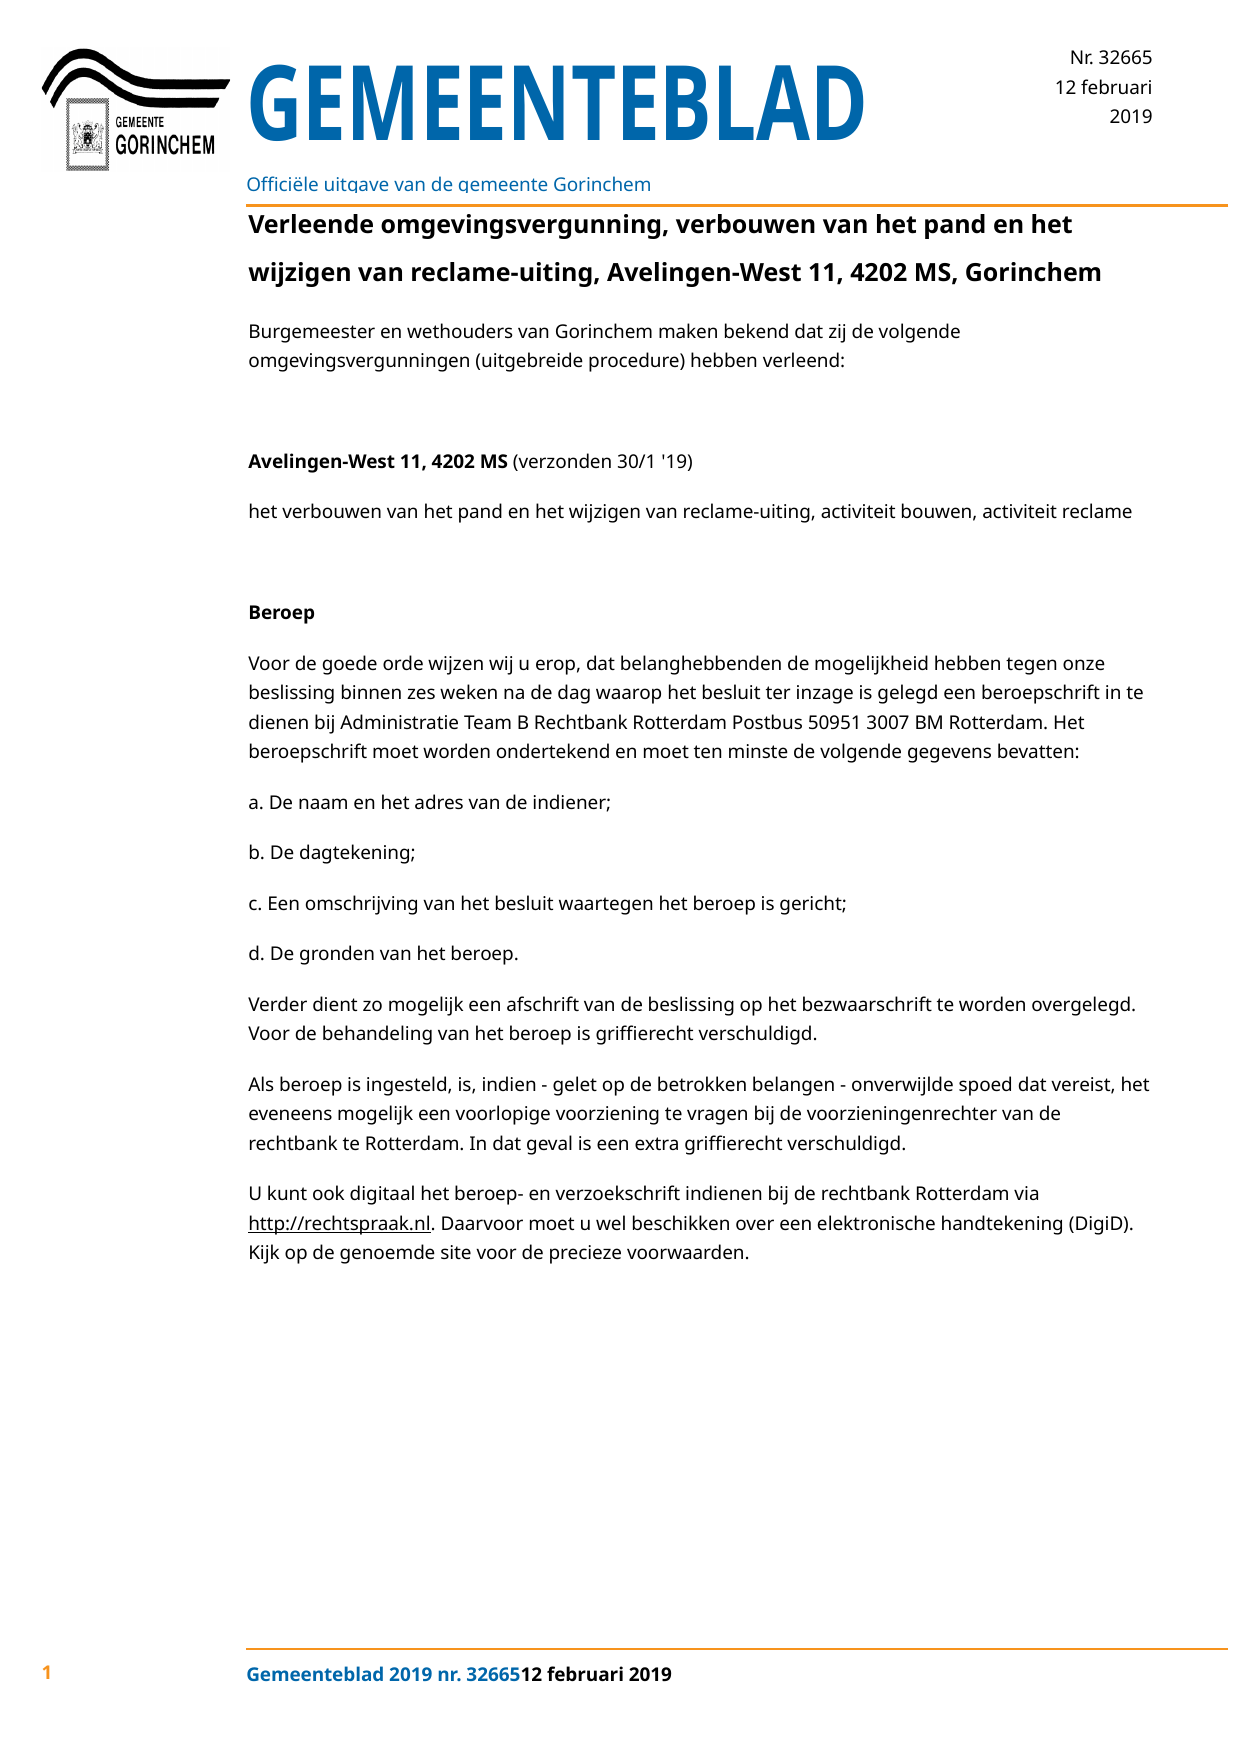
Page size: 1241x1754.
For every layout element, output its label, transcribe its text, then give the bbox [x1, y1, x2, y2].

text Avelingen-West 11, 4202 MS (verzonden 30/1 '19) [248, 448, 1152, 474]
text Voor de goede orde wijzen wij u erop, dat belanghebbenden de mogelijkheid hebben tegen onze beslissing binnen zes weken na de dag waarop het besluit ter inzage is gelegd een beroepschrift in te dienen bij Administratie Team B Rechtbank Rotterdam Postbus 50951 3007 BM Rotterdam. Het beroepschrift moet worden ondertekend en moet ten minste de volgende gegevens bevatten: [248, 650, 1152, 764]
text Burgemeester en wethouders van Gorinchem maken bekend dat zij de volgende omgevingsvergunningen (uitgebreide procedure) hebben verleend: [248, 318, 1152, 373]
text het verbouwen van het pand en het wijzigen van reclame-uiting, activiteit bouwen, activiteit reclame [248, 499, 1152, 524]
text U kunt ook digitaal het beroep- en verzoekschrift indienen bij de rechtbank Rotterdam via http://rechtspraak.nl. Daarvoor moet u wel beschikken over een elektronische handtekening (DigiD). Kijk op de genoemde site voor de precieze voorwaarden. [248, 1180, 1152, 1265]
text b. De dagtekening; [248, 839, 1152, 865]
text a. De naam en het adres van de indiener; [248, 789, 1152, 815]
text Beroep [248, 599, 1152, 625]
text c. Een omschrijving van het besluit waartegen het beroep is gericht; [248, 890, 1152, 916]
text d. De gronden van het beroep. [248, 940, 1152, 966]
picture [41, 47, 231, 172]
text Verleende omgevingsvergunning, verbouwen van het pand en het wijzigen van reclame-uiting, Avelingen-West 11, 4202 MS, Gorinchem [248, 207, 1152, 288]
text Verder dient zo mogelijk een afschrift van de beslissing op het bezwaarschrift te worden overgelegd. Voor de behandeling van het beroep is griffierecht verschuldigd. [248, 991, 1152, 1046]
text Als beroep is ingesteld, is, indien - gelet op de betrokken belangen - onverwijlde spoed dat vereist, het eveneens mogelijk een voorlopige voorziening te vragen bij de voorzieningenrechter van de rechtbank te Rotterdam. In dat geval is een extra griffierecht verschuldigd. [248, 1071, 1152, 1156]
